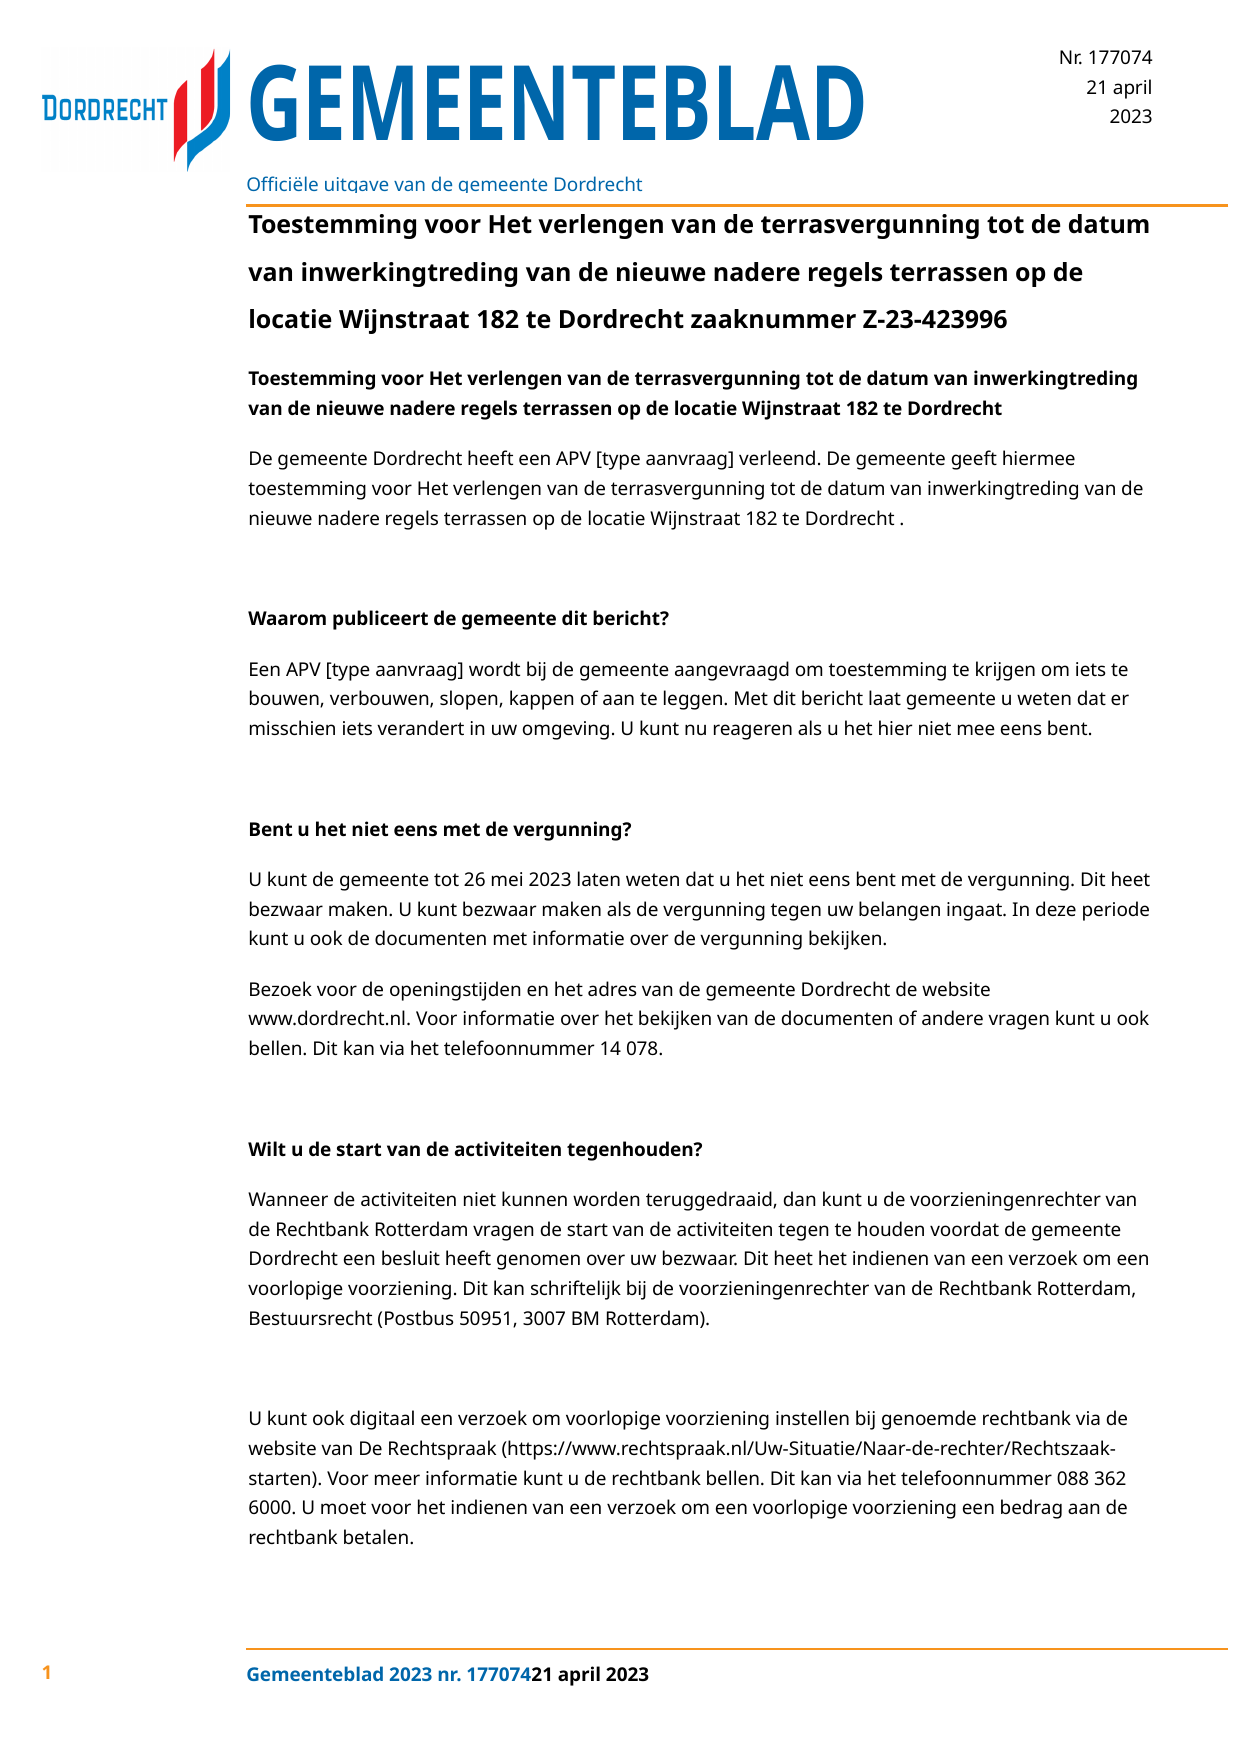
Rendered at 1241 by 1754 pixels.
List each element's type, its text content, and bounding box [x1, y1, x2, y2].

text Wanneer de activiteiten niet kunnen worden teruggedraaid, dan kunt u de voorzieningenrechter van de Rechtbank Rotterdam vragen de start van de activiteiten tegen te houden voordat de gemeente Dordrecht een besluit heeft genomen over uw bezwaar. Dit heet het indienen van een verzoek om een voorlopige voorziening. Dit kan schriftelijk bij de voorzieningenrechter van de Rechtbank Rotterdam, Bestuursrecht (Postbus 50951, 3007 BM Rotterdam). [248, 1186, 1152, 1330]
text De gemeente Dordrecht heeft een APV [type aanvraag] verleend. De gemeente geeft hiermee toestemming voor Het verlengen van de terrasvergunning tot de datum van inwerkingtreding van de nieuwe nadere regels terrassen op de locatie Wijnstraat 182 te Dordrecht . [248, 446, 1152, 530]
text Bezoek voor de openingstijden en het adres van de gemeente Dordrecht de website www.dordrecht.nl. Voor informatie over het bekijken van de documenten of andere vragen kunt u ook bellen. Dit kan via het telefoonnummer 14 078. [248, 976, 1152, 1061]
text Toestemming voor Het verlengen van de terrasvergunning tot de datum van inwerkingtreding van de nieuwe nadere regels terrassen op de locatie Wijnstraat 182 te Dordrecht [248, 366, 1152, 421]
text Waarom publiceert de gemeente dit bericht? [248, 606, 1152, 631]
picture [41, 47, 231, 172]
text Wilt u de start van de activiteiten tegenhouden? [248, 1136, 1152, 1162]
text U kunt de gemeente tot 26 mei 2023 laten weten dat u het niet eens bent met de vergunning. Dit heet bezwaar maken. U kunt bezwaar maken als de vergunning tegen uw belangen ingaat. In deze periode kunt u ook de documenten met informatie over de vergunning bekijken. [248, 866, 1152, 951]
text Toestemming voor Het verlengen van de terrasvergunning tot de datum van inwerkingtreding van de nieuwe nadere regels terrassen op de locatie Wijnstraat 182 te Dordrecht zaaknummer Z-23-423996 [248, 207, 1152, 336]
text Een APV [type aanvraag] wordt bij de gemeente aangevraagd om toestemming te krijgen om iets te bouwen, verbouwen, slopen, kappen of aan te leggen. Met dit bericht laat gemeente u weten dat er misschien iets verandert in uw omgeving. U kunt nu reageren als u het hier niet mee eens bent. [248, 656, 1152, 741]
text U kunt ook digitaal een verzoek om voorlopige voorziening instellen bij genoemde rechtbank via de website van De Rechtspraak (https://www.rechtspraak.nl/Uw-Situatie/Naar-de-rechter/Rechtszaak-starten). Voor meer informatie kunt u de rechtbank bellen. Dit kan via het telefoonnummer 088 362 6000. U moet voor het indienen van een verzoek om een voorlopige voorziening een bedrag aan de rechtbank betalen. [248, 1406, 1152, 1549]
text Bent u het niet eens met de vergunning? [248, 816, 1152, 842]
